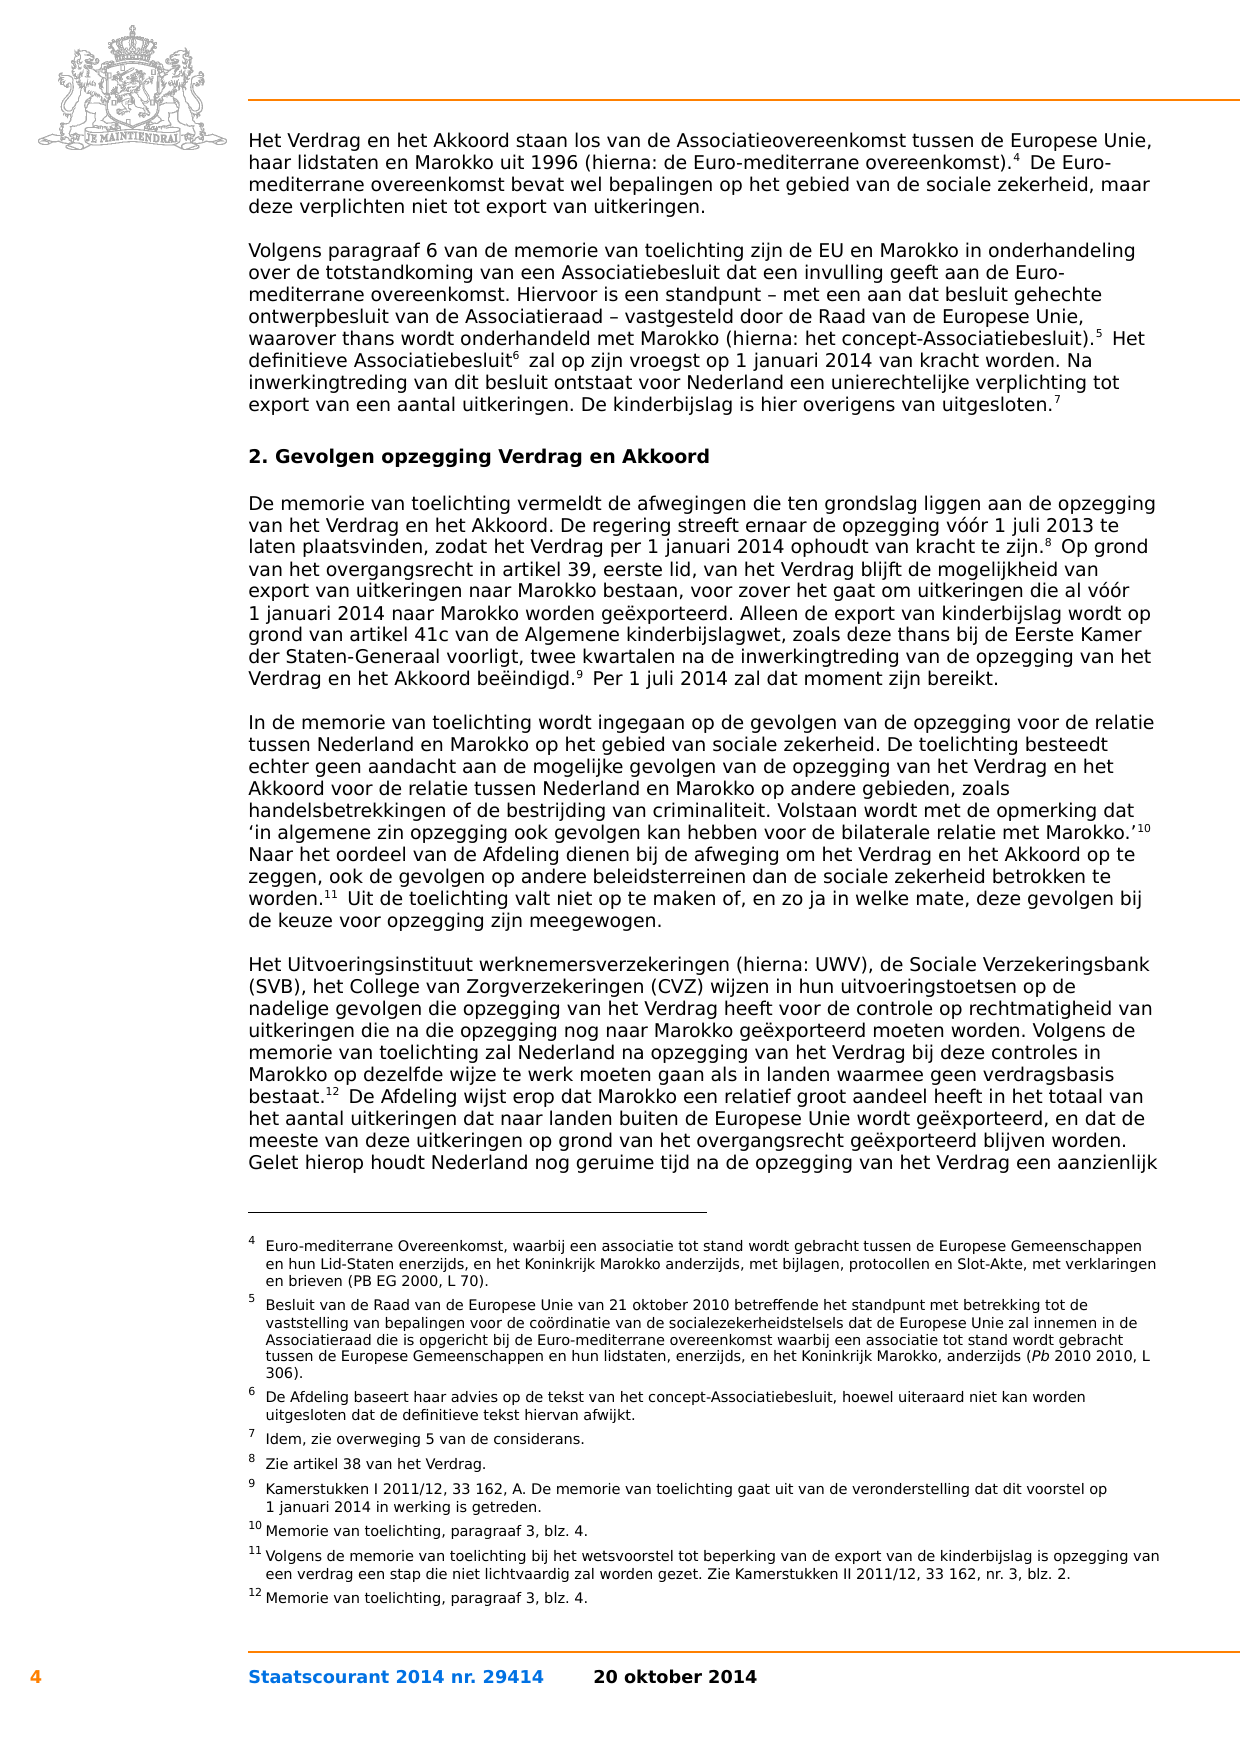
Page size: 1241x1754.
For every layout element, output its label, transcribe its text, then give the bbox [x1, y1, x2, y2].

text Idem, zie overweging 5 van de considerans. [248, 1427, 1163, 1449]
text Memorie van toelichting, paragraaf 3, blz. 4. [248, 1586, 1163, 1608]
subtitle 2. Gevolgen opzegging Verdrag en Akkoord [248, 446, 1163, 467]
text De memorie van toelichting vermeldt de afwegingen die ten grondslag liggen aan de opzegging van het Verdrag en het Akkoord. De regering streeft ernaar de opzegging vóór 1 juli 2013 te laten plaatsvinden, zodat het Verdrag per 1 januari 2014 ophoudt van kracht te zijn. Op grond van het overgangsrecht in artikel 39, eerste lid, van het Verdrag blijft de mogelijkheid van export van uitkeringen naar Marokko bestaan, voor zover het gaat om uitkeringen die al vóór 1 januari 2014 naar Marokko worden geëxporteerd. Alleen de export van kinderbijslag wordt op grond van artikel 41c van de Algemene kinderbijslagwet, zoals deze thans bij de Eerste Kamer der Staten-Generaal voorligt, twee kwartalen na de inwerkingtreding van de opzegging van het Verdrag en het Akkoord beëindigd. Per 1 juli 2014 zal dat moment zijn bereikt. [248, 492, 1163, 690]
text Naar het oordeel van de Afdeling dienen bij de afweging om het Verdrag en het Akkoord op te zeggen, ook de gevolgen op andere beleidsterreinen dan de sociale zekerheid betrokken te worden. Uit de toelichting valt niet op te maken of, en zo ja in welke mate, deze gevolgen bij de keuze voor opzegging zijn meegewogen. [248, 844, 1163, 932]
text Het Verdrag en het Akkoord staan los van de Associatieovereenkomst tussen de Europese Unie, haar lidstaten en Marokko uit 1996 (hierna: de Euro-mediterrane overeenkomst). De Euro-mediterrane overeenkomst bevat wel bepalingen op het gebied van de sociale zekerheid, maar deze verplichten niet tot export van uitkeringen. [248, 130, 1163, 218]
text Besluit van de Raad van de Europese Unie van 21 oktober 2010 betreffende het standpunt met betrekking tot de vaststelling van bepalingen voor de coördinatie van de socialezekerheidstelsels dat de Europese Unie zal innemen in de Associatieraad die is opgericht bij de Euro-mediterrane overeenkomst waarbij een associatie tot stand wordt gebracht tussen de Europese Gemeenschappen en hun lidstaten, enerzijds, en het Koninkrijk Marokko, anderzijds (Pb 2010 2010, L 306). [248, 1293, 1163, 1382]
text Euro-mediterrane Overeenkomst, waarbij een associatie tot stand wordt gebracht tussen de Europese Gemeenschappen en hun Lid-Staten enerzijds, en het Koninkrijk Marokko anderzijds, met bijlagen, protocollen en Slot-Akte, met verklaringen en brieven (PB EG 2000, L 70). [248, 1234, 1163, 1290]
text Volgens de memorie van toelichting bij het wetsvoorstel tot beperking van de export van de kinderbijslag is opzegging van een verdrag een stap die niet lichtvaardig zal worden gezet. Zie Kamerstukken II 2011/12, 33 162, nr. 3, blz. 2. [248, 1544, 1163, 1583]
text Zie artikel 38 van het Verdrag. [248, 1452, 1163, 1474]
text Kamerstukken I 2011/12, 33 162, A. De memorie van toelichting gaat uit van de veronderstelling dat dit voorstel op 1 januari 2014 in werking is getreden. [248, 1477, 1163, 1516]
text De Afdeling baseert haar advies op de tekst van het concept-Associatiebesluit, hoewel uiteraard niet kan worden uitgesloten dat de definitieve tekst hiervan afwijkt. [248, 1385, 1163, 1424]
text Memorie van toelichting, paragraaf 3, blz. 4. [248, 1519, 1163, 1541]
text Het Uitvoeringsinstituut werknemersverzekeringen (hierna: UWV), de Sociale Verzekeringsbank (SVB), het College van Zorgverzekeringen (CVZ) wijzen in hun uitvoeringstoetsen op de nadelige gevolgen die opzegging van het Verdrag heeft voor de controle op rechtmatigheid van uitkeringen die na die opzegging nog naar Marokko geëxporteerd moeten worden. Volgens de memorie van toelichting zal Nederland na opzegging van het Verdrag bij deze controles in Marokko op dezelfde wijze te werk moeten gaan als in landen waarmee geen verdragsbasis bestaat. De Afdeling wijst erop dat Marokko een relatief groot aandeel heeft in het totaal van het aantal uitkeringen dat naar landen buiten de Europese Unie wordt geëxporteerd, en dat de meeste van deze uitkeringen op grond van het overgangsrecht geëxporteerd blijven worden. Gelet hierop houdt Nederland nog geruime tijd na de opzegging van het Verdrag een aanzienlijk [248, 954, 1163, 1174]
text In de memorie van toelichting wordt ingegaan op de gevolgen van de opzegging voor de relatie tussen Nederland en Marokko op het gebied van sociale zekerheid. De toelichting besteedt echter geen aandacht aan de mogelijke gevolgen van de opzegging van het Verdrag en het Akkoord voor de relatie tussen Nederland en Marokko op andere gebieden, zoals handelsbetrekkingen of de bestrijding van criminaliteit. Volstaan wordt met de opmerking dat ‘in algemene zin opzegging ook gevolgen kan hebben voor de bilaterale relatie met Marokko.’ [248, 712, 1163, 844]
text Volgens paragraaf 6 van de memorie van toelichting zijn de EU en Marokko in onderhandeling over de totstandkoming van een Associatiebesluit dat een invulling geeft aan de Euro-mediterrane overeenkomst. Hiervoor is een standpunt – met een aan dat besluit gehechte ontwerpbesluit van de Associatieraad – vastgesteld door de Raad van de Europese Unie, waarover thans wordt onderhandeld met Marokko (hierna: het concept-Associatiebesluit). Het definitieve Associatiebesluit zal op zijn vroegst op 1 januari 2014 van kracht worden. Na inwerkingtreding van dit besluit ontstaat voor Nederland een unierechtelijke verplichting tot export van een aantal uitkeringen. De kinderbijslag is hier overigens van uitgesloten. [248, 240, 1163, 416]
picture [38, 25, 227, 150]
